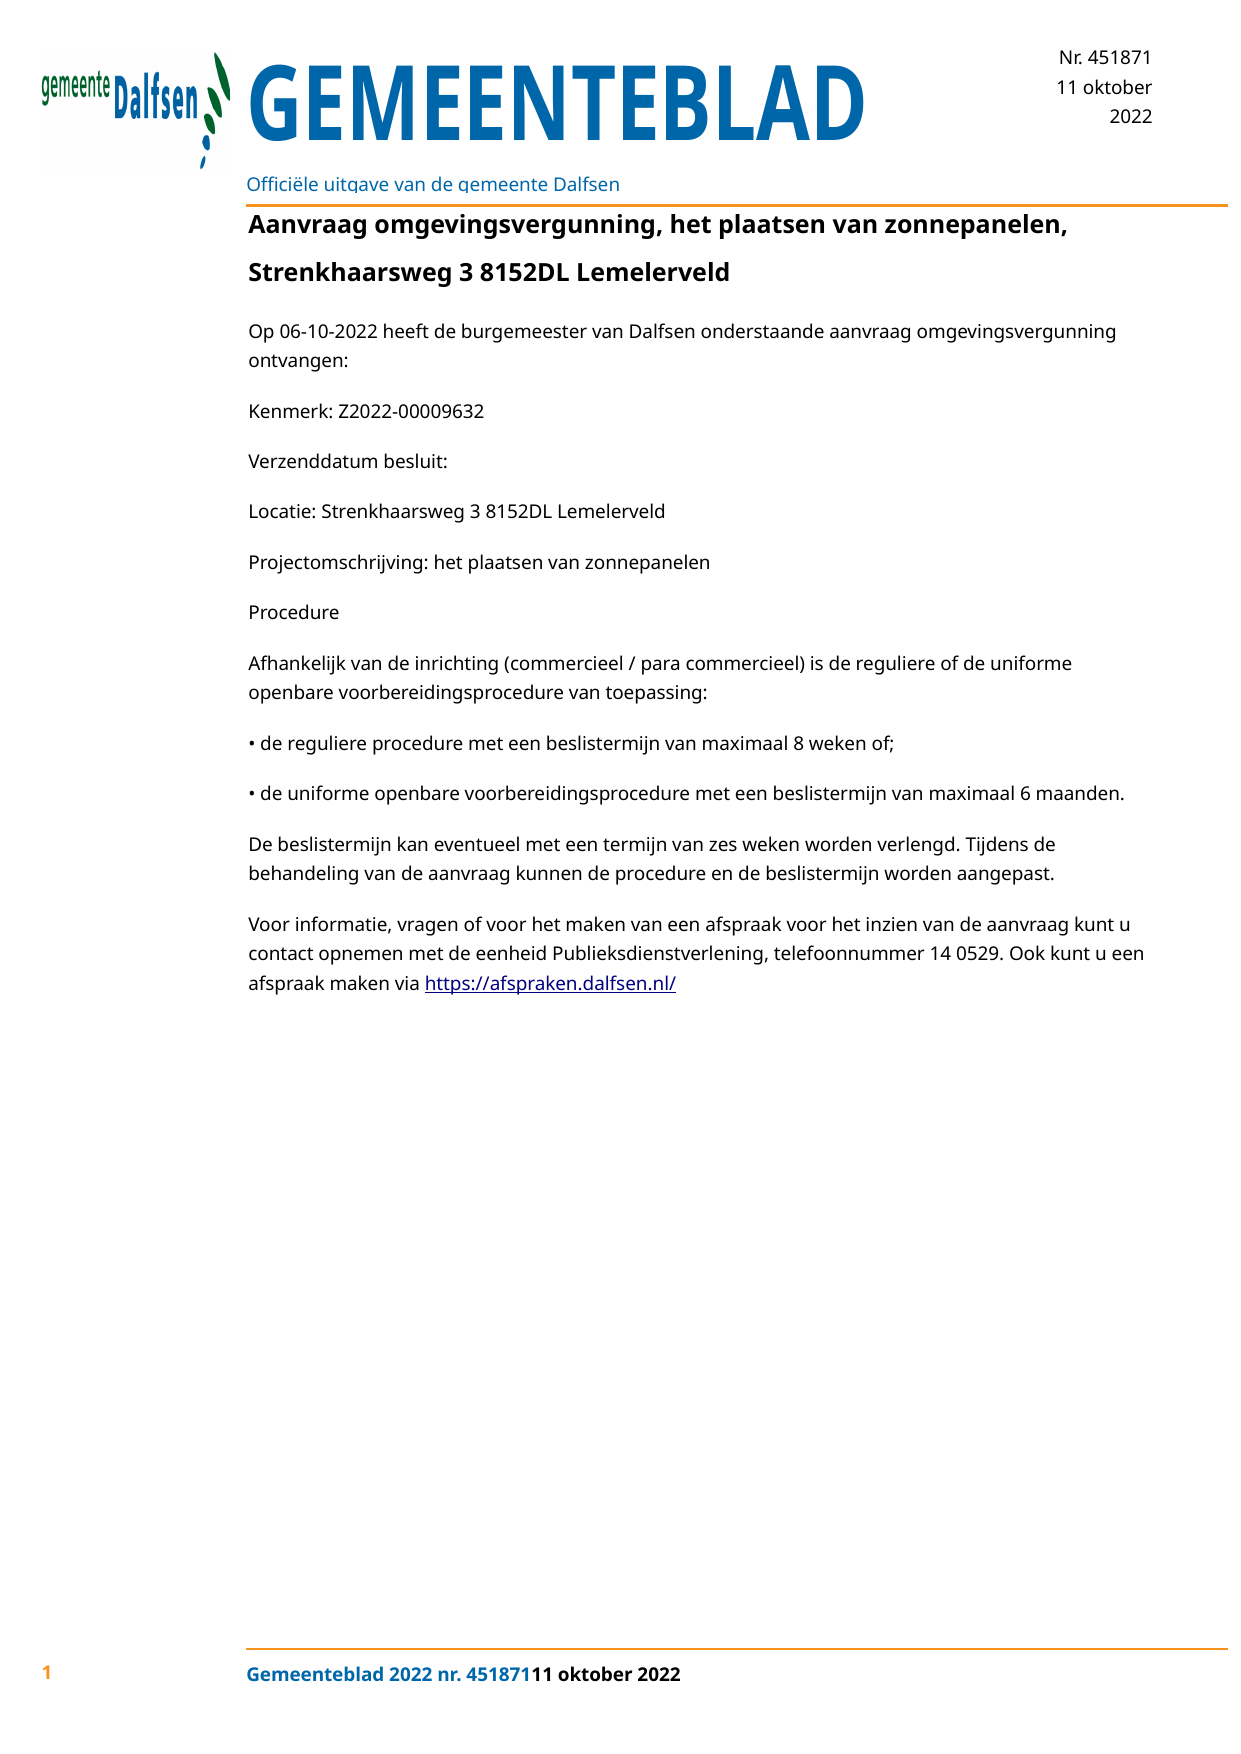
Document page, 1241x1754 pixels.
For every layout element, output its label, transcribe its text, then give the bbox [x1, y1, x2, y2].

text Aanvraag omgevingsvergunning, het plaatsen van zonnepanelen, Strenkhaarsweg 3 8152DL Lemelerveld [248, 207, 1152, 288]
picture [41, 47, 231, 172]
text De beslistermijn kan eventueel met een termijn van zes weken worden verlengd. Tijdens de behandeling van de aanvraag kunnen de procedure en de beslistermijn worden aangepast. [248, 831, 1152, 886]
text • de uniforme openbare voorbereidingsprocedure met een beslistermijn van maximaal 6 maanden. [248, 780, 1152, 806]
text Procedure [248, 599, 1152, 625]
text Afhankelijk van de inrichting (commercieel / para commercieel) is de reguliere of de uniforme openbare voorbereidingsprocedure van toepassing: [248, 650, 1152, 705]
text Verzenddatum besluit: [248, 448, 1152, 474]
text Kenmerk: Z2022-00009632 [248, 398, 1152, 424]
text Voor informatie, vragen of voor het maken van een afspraak voor het inzien van de aanvraag kunt u contact opnemen met de eenheid Publieksdienstverlening, telefoonnummer 14 0529. Ook kunt u een afspraak maken via https://afspraken.dalfsen.nl/ [248, 911, 1152, 996]
text Projectomschrijving: het plaatsen van zonnepanelen [248, 549, 1152, 575]
text Op 06-10-2022 heeft de burgemeester van Dalfsen onderstaande aanvraag omgevingsvergunning ontvangen: [248, 318, 1152, 373]
text • de reguliere procedure met een beslistermijn van maximaal 8 weken of; [248, 730, 1152, 756]
text Locatie: Strenkhaarsweg 3 8152DL Lemelerveld [248, 499, 1152, 524]
